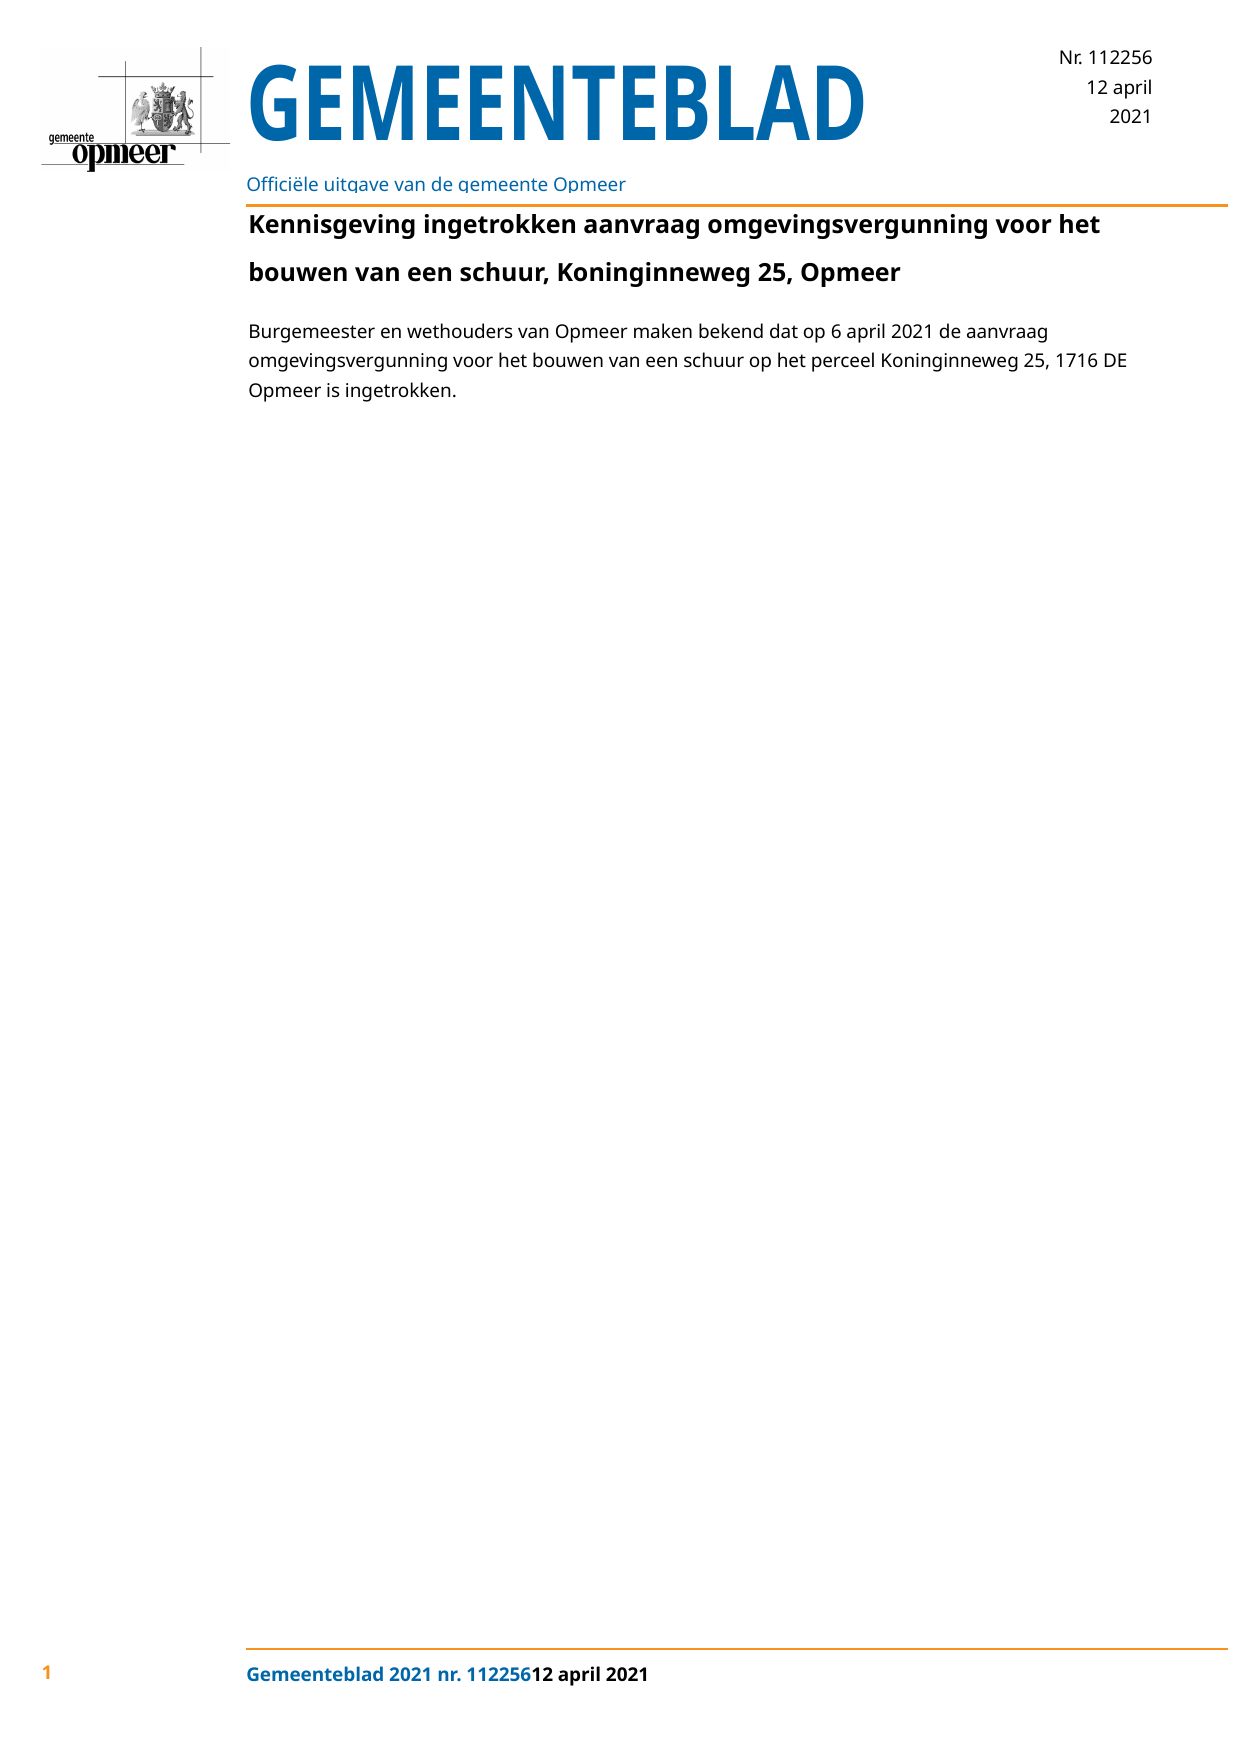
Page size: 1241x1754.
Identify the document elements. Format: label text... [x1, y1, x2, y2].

text Burgemeester en wethouders van Opmeer maken bekend dat op 6 april 2021 de aanvraag omgevingsvergunning voor het bouwen van een schuur op het perceel Koninginneweg 25, 1716 DE Opmeer is ingetrokken. [248, 318, 1152, 403]
picture [41, 47, 231, 172]
text Kennisgeving ingetrokken aanvraag omgevingsvergunning voor het bouwen van een schuur, Koninginneweg 25, Opmeer [248, 207, 1152, 288]
